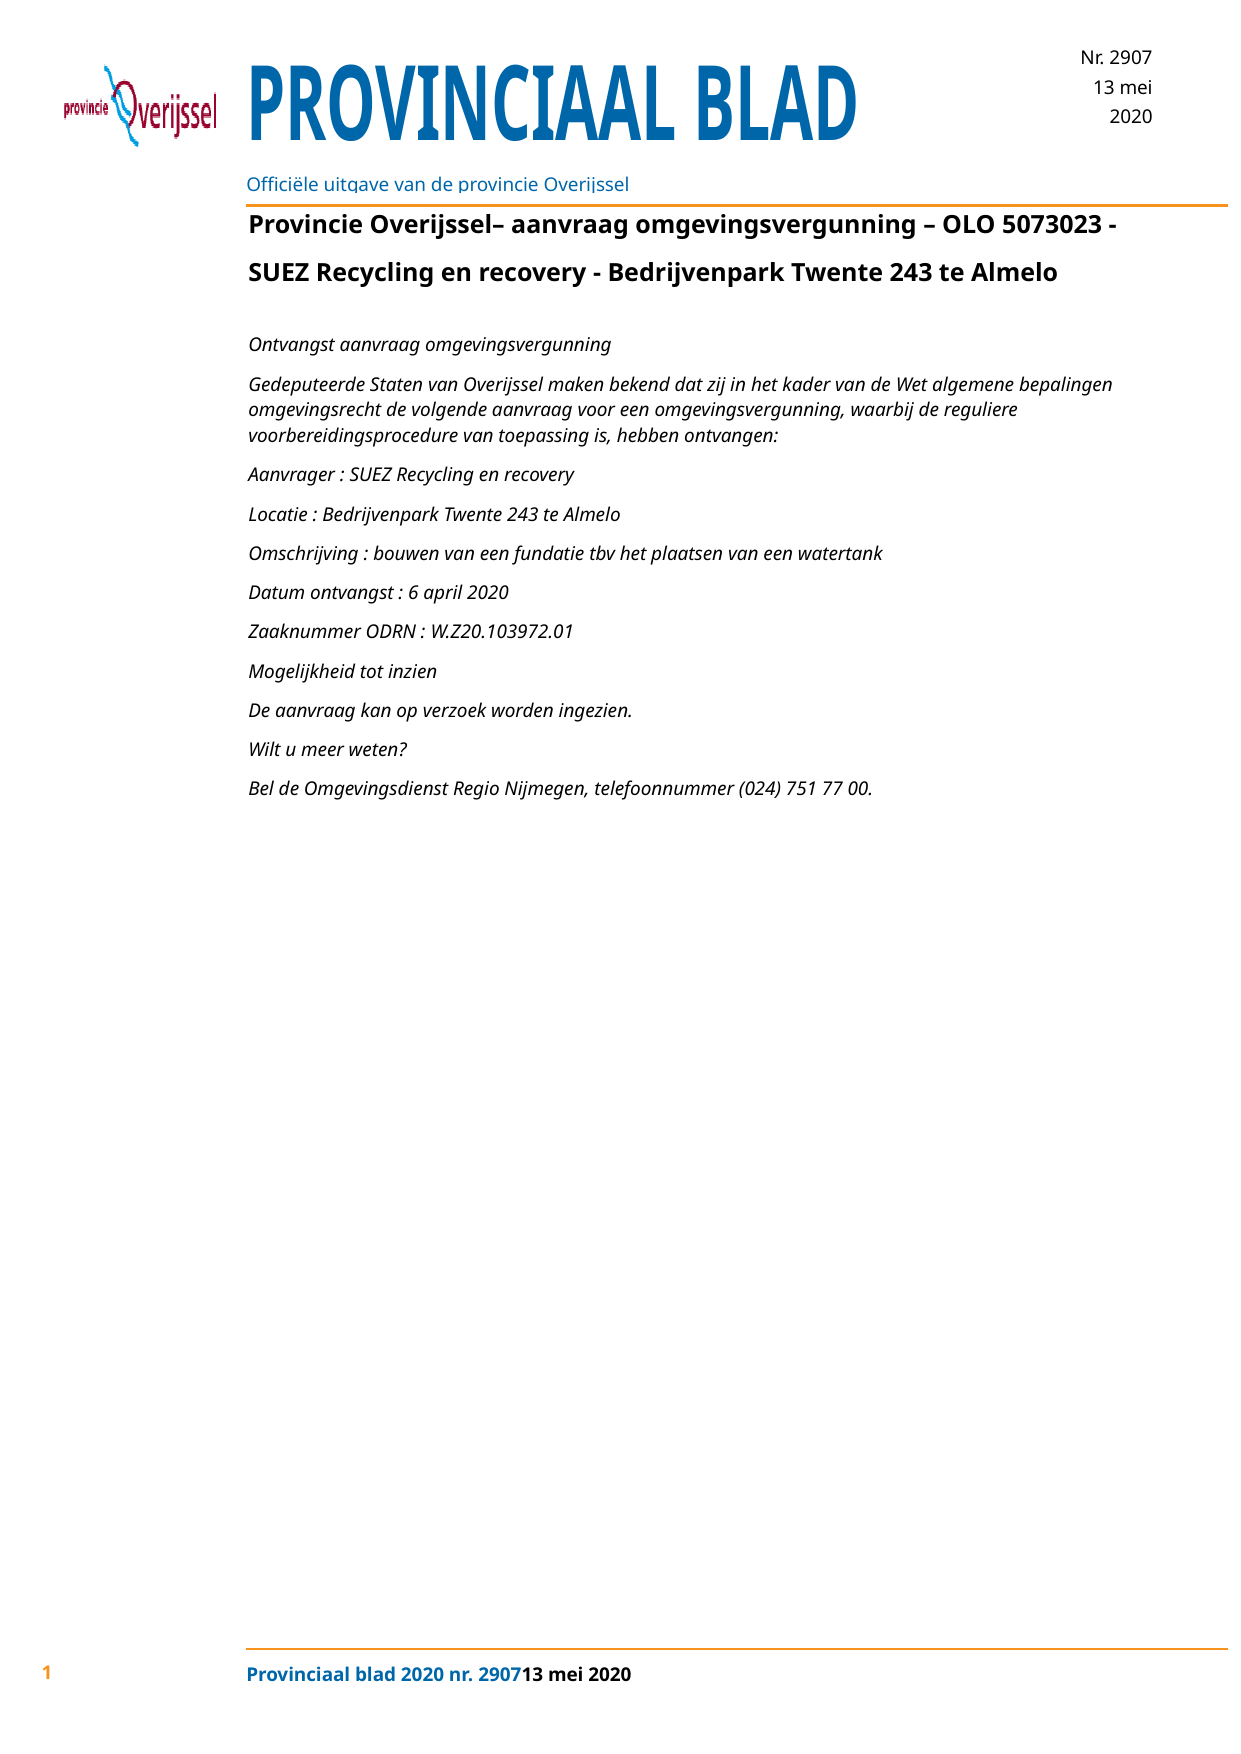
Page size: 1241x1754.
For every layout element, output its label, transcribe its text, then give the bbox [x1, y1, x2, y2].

text Omschrijving : bouwen van een fundatie tbv het plaatsen van een watertank [248, 540, 1152, 566]
text Bel de Omgevingsdienst Regio Nijmegen, telefoonnummer (024) 751 77 00. [248, 776, 1152, 801]
text Ontvangst aanvraag omgevingsvergunning [248, 331, 1152, 357]
text De aanvraag kan op verzoek worden ingezien. [248, 697, 1152, 723]
text Gedeputeerde Staten van Overijssel maken bekend dat zij in het kader van de Wet algemene bepalingen omgevingsrecht de volgende aanvraag voor een omgevingsvergunning, waarbij de reguliere voorbereidingsprocedure van toepassing is, hebben ontvangen: [248, 371, 1152, 448]
text Wilt u meer weten? [248, 736, 1152, 762]
text Aanvrager : SUEZ Recycling en recovery [248, 461, 1152, 487]
text Provincie Overijssel– aanvraag omgevingsvergunning – OLO 5073023 - SUEZ Recycling en recovery - Bedrijvenpark Twente 243 te Almelo [248, 207, 1152, 288]
text Zaaknummer ODRN : W.Z20.103972.01 [248, 618, 1152, 644]
text Locatie : Bedrijvenpark Twente 243 te Almelo [248, 501, 1152, 526]
text Datum ontvangst : 6 april 2020 [248, 579, 1152, 605]
picture [41, 47, 231, 172]
text Mogelijkheid tot inzien [248, 658, 1152, 683]
